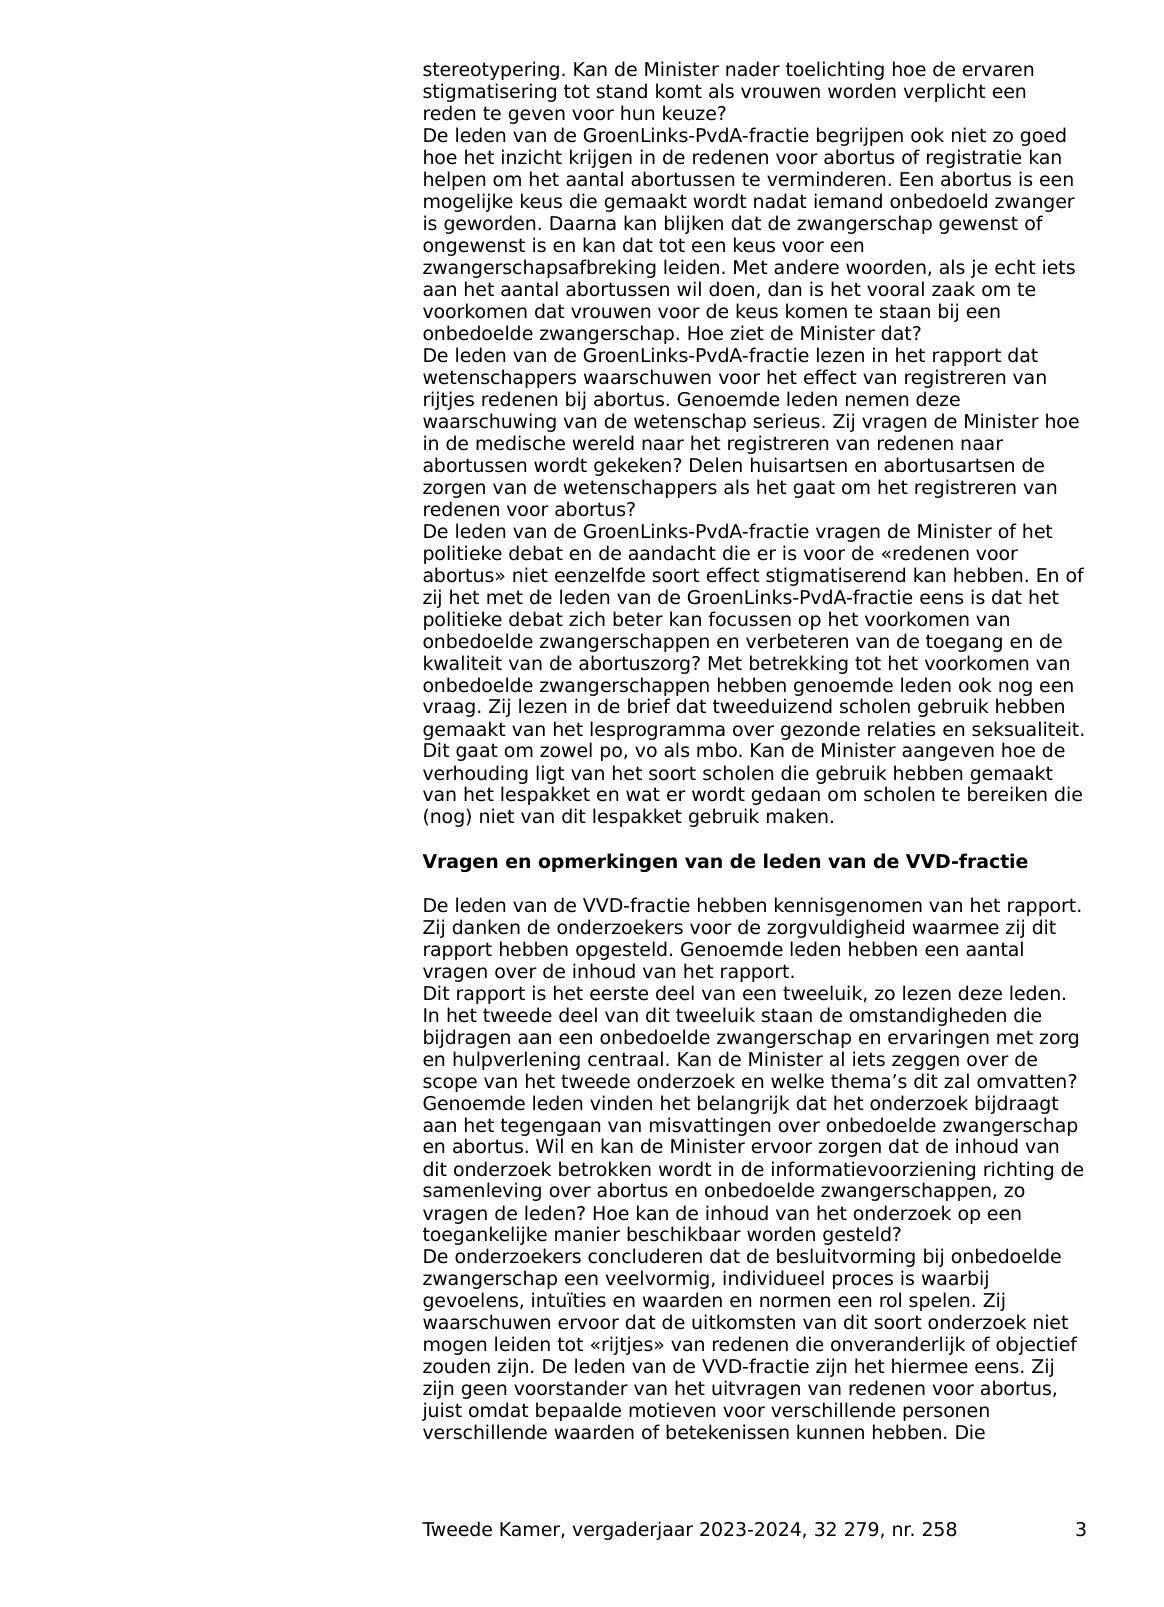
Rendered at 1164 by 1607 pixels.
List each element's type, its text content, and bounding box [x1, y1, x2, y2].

text De onderzoekers concluderen dat de besluitvorming bij onbedoelde zwangerschap een veelvormig, individueel proces is waarbij gevoelens, intuïties en waarden en normen een rol spelen. Zij waarschuwen ervoor dat de uitkomsten van dit soort onderzoek niet mogen leiden tot «rijtjes» van redenen die onveranderlijk of objectief zouden zijn. De leden van de VVD-fractie zijn het hiermee eens. Zij zijn geen voorstander van het uitvragen van redenen voor abortus, juist omdat bepaalde motieven voor verschillende personen verschillende waarden of betekenissen kunnen hebben. Die [422, 1246, 1087, 1444]
text De leden van de GroenLinks-PvdA-fractie lezen in het rapport dat wetenschappers waarschuwen voor het effect van registreren van rijtjes redenen bij abortus. Genoemde leden nemen deze waarschuwing van de wetenschap serieus. Zij vragen de Minister hoe in de medische wereld naar het registreren van redenen naar abortussen wordt gekeken? Delen huisartsen en abortusartsen de zorgen van de wetenschappers als het gaat om het registreren van redenen voor abortus? [422, 345, 1087, 521]
text De leden van de VVD-fractie hebben kennisgenomen van het rapport. Zij danken de onderzoekers voor de zorgvuldigheid waarmee zij dit rapport hebben opgesteld. Genoemde leden hebben een aantal vragen over de inhoud van het rapport. [422, 895, 1087, 983]
subtitle Vragen en opmerkingen van de leden van de VVD-fractie [422, 851, 1087, 872]
text De leden van de GroenLinks-PvdA-fractie vragen de Minister of het politieke debat en de aandacht die er is voor de «redenen voor abortus» niet eenzelfde soort effect stigmatiserend kan hebben. En of zij het met de leden van de GroenLinks-PvdA-fractie eens is dat het politieke debat zich beter kan focussen op het voorkomen van onbedoelde zwangerschappen en verbeteren van de toegang en de kwaliteit van de abortuszorg? Met betrekking tot het voorkomen van onbedoelde zwangerschappen hebben genoemde leden ook nog een vraag. Zij lezen in de brief dat tweeduizend scholen gebruik hebben gemaakt van het lesprogramma over gezonde relaties en seksualiteit. Dit gaat om zowel po, vo als mbo. Kan de Minister aangeven hoe de verhouding ligt van het soort scholen die gebruik hebben gemaakt van het lespakket en wat er wordt gedaan om scholen te bereiken die (nog) niet van dit lespakket gebruik maken. [422, 521, 1087, 828]
text Dit rapport is het eerste deel van een tweeluik, zo lezen deze leden. In het tweede deel van dit tweeluik staan de omstandigheden die bijdragen aan een onbedoelde zwangerschap en ervaringen met zorg en hulpverlening centraal. Kan de Minister al iets zeggen over de scope van het tweede onderzoek en welke thema’s dit zal omvatten? Genoemde leden vinden het belangrijk dat het onderzoek bijdraagt aan het tegengaan van misvattingen over onbedoelde zwangerschap en abortus. Wil en kan de Minister ervoor zorgen dat de inhoud van dit onderzoek betrokken wordt in de informatievoorziening richting de samenleving over abortus en onbedoelde zwangerschappen, zo vragen de leden? Hoe kan de inhoud van het onderzoek op een toegankelijke manier beschikbaar worden gesteld? [422, 983, 1087, 1246]
text stereotypering. Kan de Minister nader toelichting hoe de ervaren stigmatisering tot stand komt als vrouwen worden verplicht een reden te geven voor hun keuze? [422, 59, 1087, 125]
text De leden van de GroenLinks-PvdA-fractie begrijpen ook niet zo goed hoe het inzicht krijgen in de redenen voor abortus of registratie kan helpen om het aantal abortussen te verminderen. Een abortus is een mogelijke keus die gemaakt wordt nadat iemand onbedoeld zwanger is geworden. Daarna kan blijken dat de zwangerschap gewenst of ongewenst is en kan dat tot een keus voor een zwangerschapsafbreking leiden. Met andere woorden, als je echt iets aan het aantal abortussen wil doen, dan is het vooral zaak om te voorkomen dat vrouwen voor de keus komen te staan bij een onbedoelde zwangerschap. Hoe ziet de Minister dat? [422, 125, 1087, 345]
